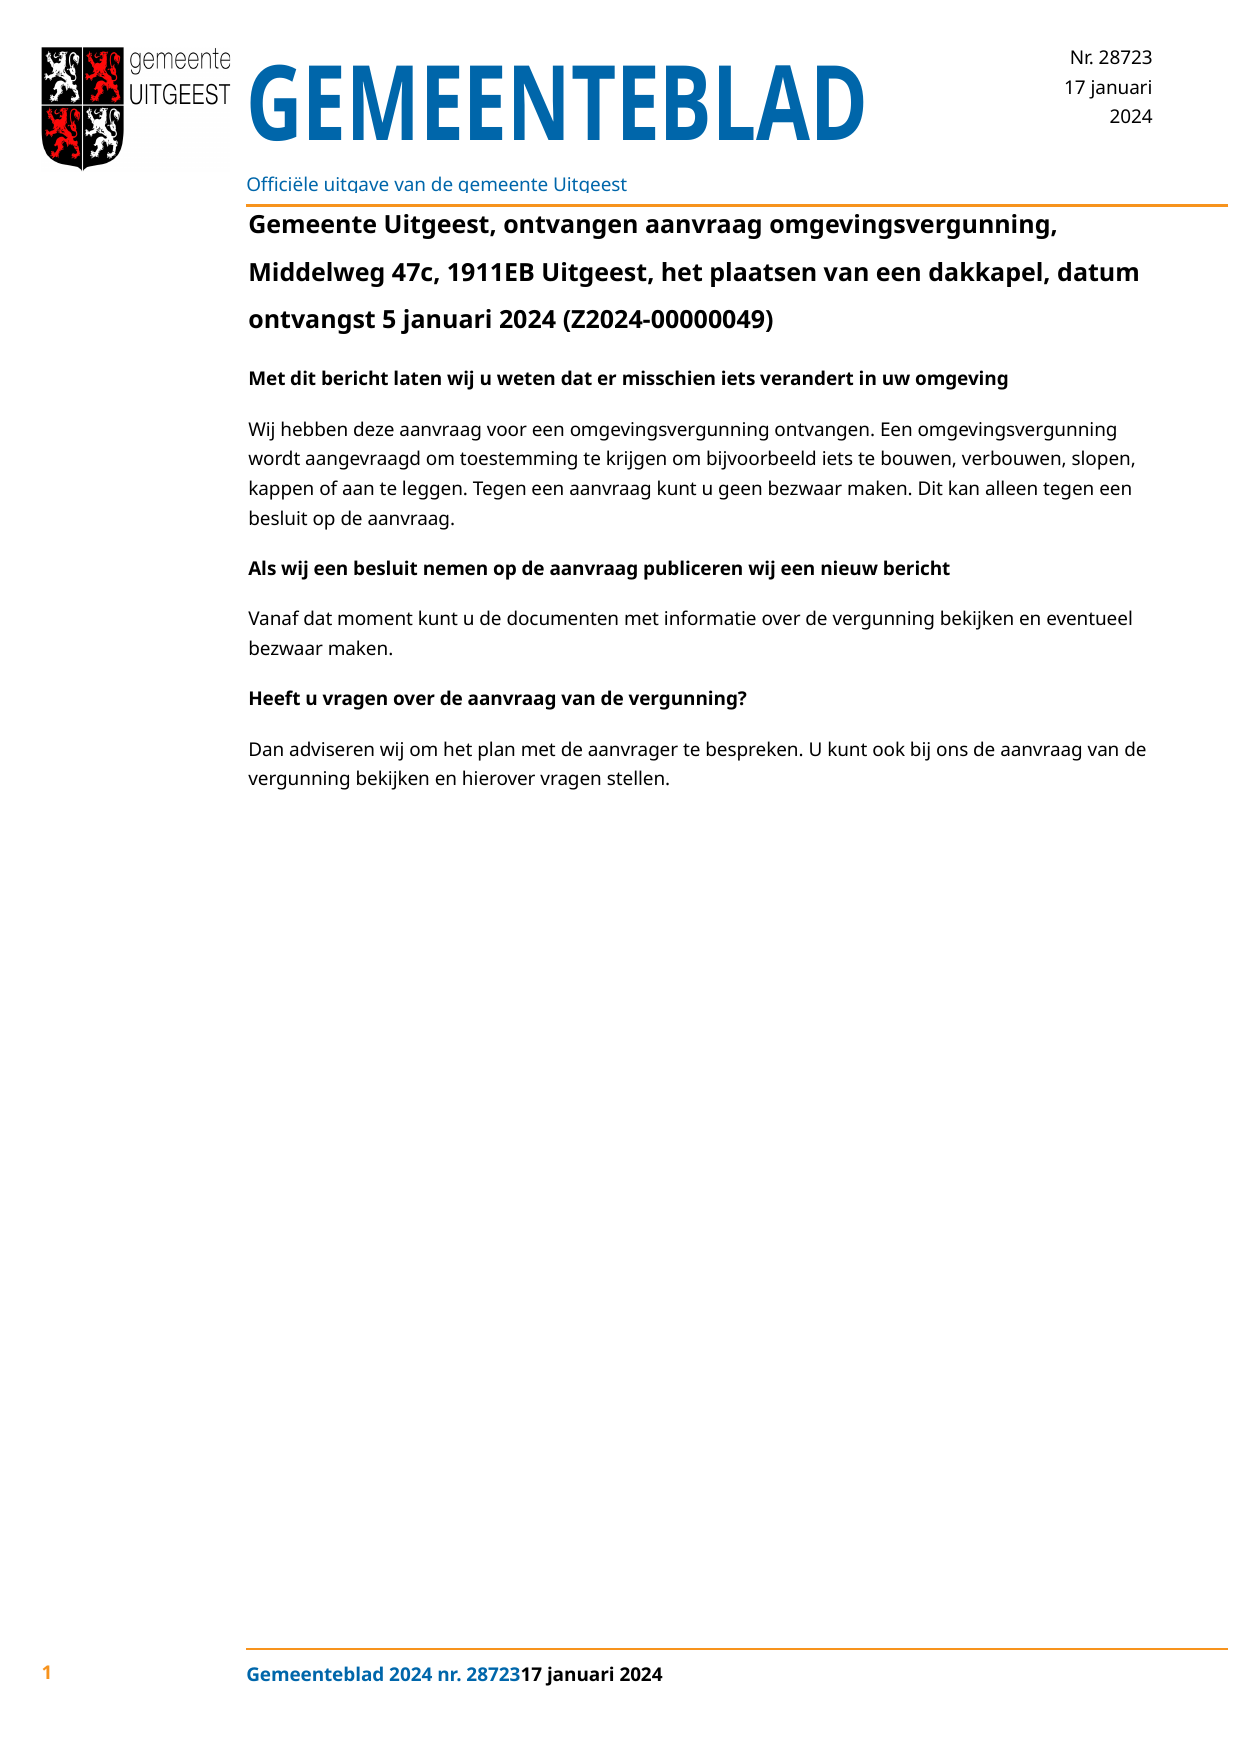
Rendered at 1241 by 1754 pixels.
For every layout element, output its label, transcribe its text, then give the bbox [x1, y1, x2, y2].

picture [41, 47, 231, 172]
text Wij hebben deze aanvraag voor een omgevingsvergunning ontvangen. Een omgevingsvergunning wordt aangevraagd om toestemming te krijgen om bijvoorbeeld iets te bouwen, verbouwen, slopen, kappen of aan te leggen. Tegen een aanvraag kunt u geen bezwaar maken. Dit kan alleen tegen een besluit op de aanvraag. [248, 416, 1152, 530]
text Dan adviseren wij om het plan met de aanvrager te bespreken. U kunt ook bij ons de aanvraag van de vergunning bekijken en hierover vragen stellen. [248, 736, 1152, 791]
text Gemeente Uitgeest, ontvangen aanvraag omgevingsvergunning, Middelweg 47c, 1911EB Uitgeest, het plaatsen van een dakkapel, datum ontvangst 5 januari 2024 (Z2024-00000049) [248, 207, 1152, 336]
text Met dit bericht laten wij u weten dat er misschien iets verandert in uw omgeving [248, 366, 1152, 391]
text Als wij een besluit nemen op de aanvraag publiceren wij een nieuw bericht [248, 555, 1152, 581]
text Vanaf dat moment kunt u de documenten met informatie over de vergunning bekijken en eventueel bezwaar maken. [248, 606, 1152, 661]
text Heeft u vragen over de aanvraag van de vergunning? [248, 686, 1152, 711]
